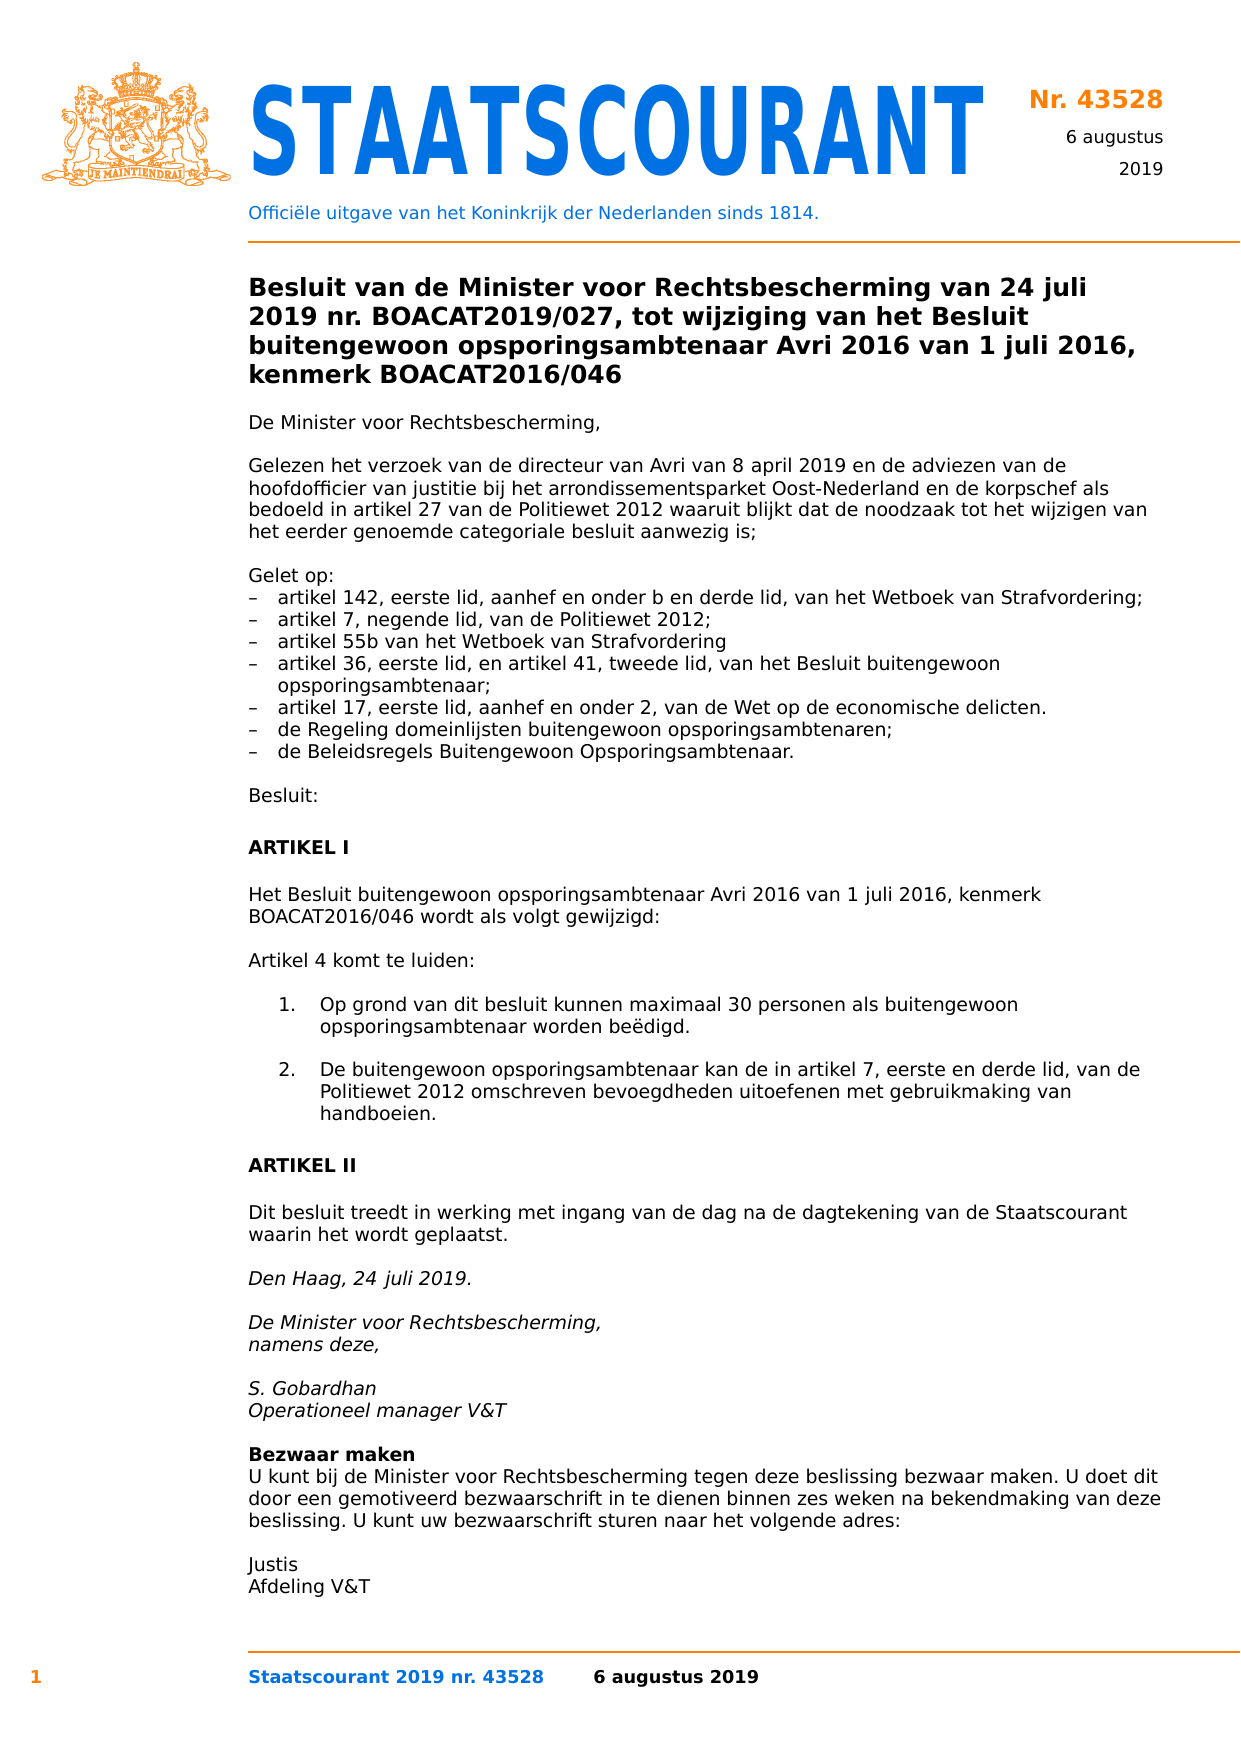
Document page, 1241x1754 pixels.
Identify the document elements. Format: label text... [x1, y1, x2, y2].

table_cell Officiële uitgave van het Koninkrijk der Nederlanden sinds 1814. [248, 203, 1240, 241]
table_header STAATSCOURANT [248, 62, 998, 203]
table_cell 6 augustus [998, 121, 1240, 153]
subtitle ARTIKEL II [248, 1155, 1163, 1177]
table_header [25, 62, 248, 241]
subtitle ARTIKEL I [248, 837, 1163, 859]
text – artikel 55b van het Wetboek van Strafvordering [248, 631, 1163, 653]
text Het Besluit buitengewoon opsporingsambtenaar Avri 2016 van 1 juli 2016, kenmerk BOACAT2016/046 wordt als volgt gewijzigd: [248, 884, 1163, 928]
text De Minister voor Rechtsbescherming, namens deze, S. Gobardhan Operationeel manager V&T [248, 1312, 1163, 1422]
text – de Regeling domeinlijsten buitengewoon opsporingsambtenaren; [248, 719, 1163, 741]
text 1. Op grond van dit besluit kunnen maximaal 30 personen als buitengewoon opsporingsambtenaar worden beëdigd. [278, 993, 1163, 1037]
text – artikel 142, eerste lid, aanhef en onder b en derde lid, van het Wetboek van Strafvordering; [248, 587, 1163, 609]
text De Minister voor Rechtsbescherming, [248, 412, 1163, 433]
text 2. De buitengewoon opsporingsambtenaar kan de in artikel 7, eerste en derde lid, van de Politiewet 2012 omschreven bevoegdheden uitoefenen met gebruikmaking van handboeien. [278, 1059, 1163, 1125]
text – artikel 7, negende lid, van de Politiewet 2012; [248, 609, 1163, 631]
text – de Beleidsregels Buitengewoon Opsporingsambtenaar. [248, 741, 1163, 763]
text U kunt bij de Minister voor Rechtsbescherming tegen deze beslissing bezwaar maken. U doet dit door een gemotiveerd bezwaarschrift in te dienen binnen zes weken na bekendmaking van deze beslissing. U kunt uw bezwaarschrift sturen naar het volgende adres: [248, 1466, 1163, 1532]
text Dit besluit treedt in werking met ingang van de dag na de dagtekening van de Staatscourant waarin het wordt geplaatst. [248, 1202, 1163, 1246]
text Gelet op: [248, 565, 1163, 587]
text – artikel 17, eerste lid, aanhef en onder 2, van de Wet op de economische delicten. [248, 697, 1163, 719]
table_header Nr. 43528 [998, 62, 1240, 121]
text Gelezen het verzoek van de directeur van Avri van 8 april 2019 en de adviezen van de hoofdofficier van justitie bij het arrondissementsparket Oost-Nederland en de korpschef als bedoeld in artikel 27 van de Politiewet 2012 waaruit blijkt dat de noodzaak tot het wijzigen van het eerder genoemde categoriale besluit aanwezig is; [248, 455, 1163, 543]
subtitle Besluit van de Minister voor Rechtsbescherming van 24 juli 2019 nr. BOACAT2019/027, tot wijziging van het Besluit buitengewoon opsporingsambtenaar Avri 2016 van 1 juli 2016, kenmerk BOACAT2016/046 [248, 273, 1163, 390]
text Afdeling V&T [248, 1576, 1163, 1597]
text Besluit: [248, 785, 1163, 807]
table_cell 2019 [998, 153, 1240, 203]
text Bezwaar maken [248, 1444, 1163, 1466]
text Artikel 4 komt te luiden: [248, 950, 1163, 972]
text Den Haag, 24 juli 2019. [248, 1268, 1163, 1290]
text Justis [248, 1553, 1163, 1576]
picture [41, 62, 231, 186]
text – artikel 36, eerste lid, en artikel 41, tweede lid, van het Besluit buitengewoon opsporingsambtenaar; [248, 653, 1163, 697]
